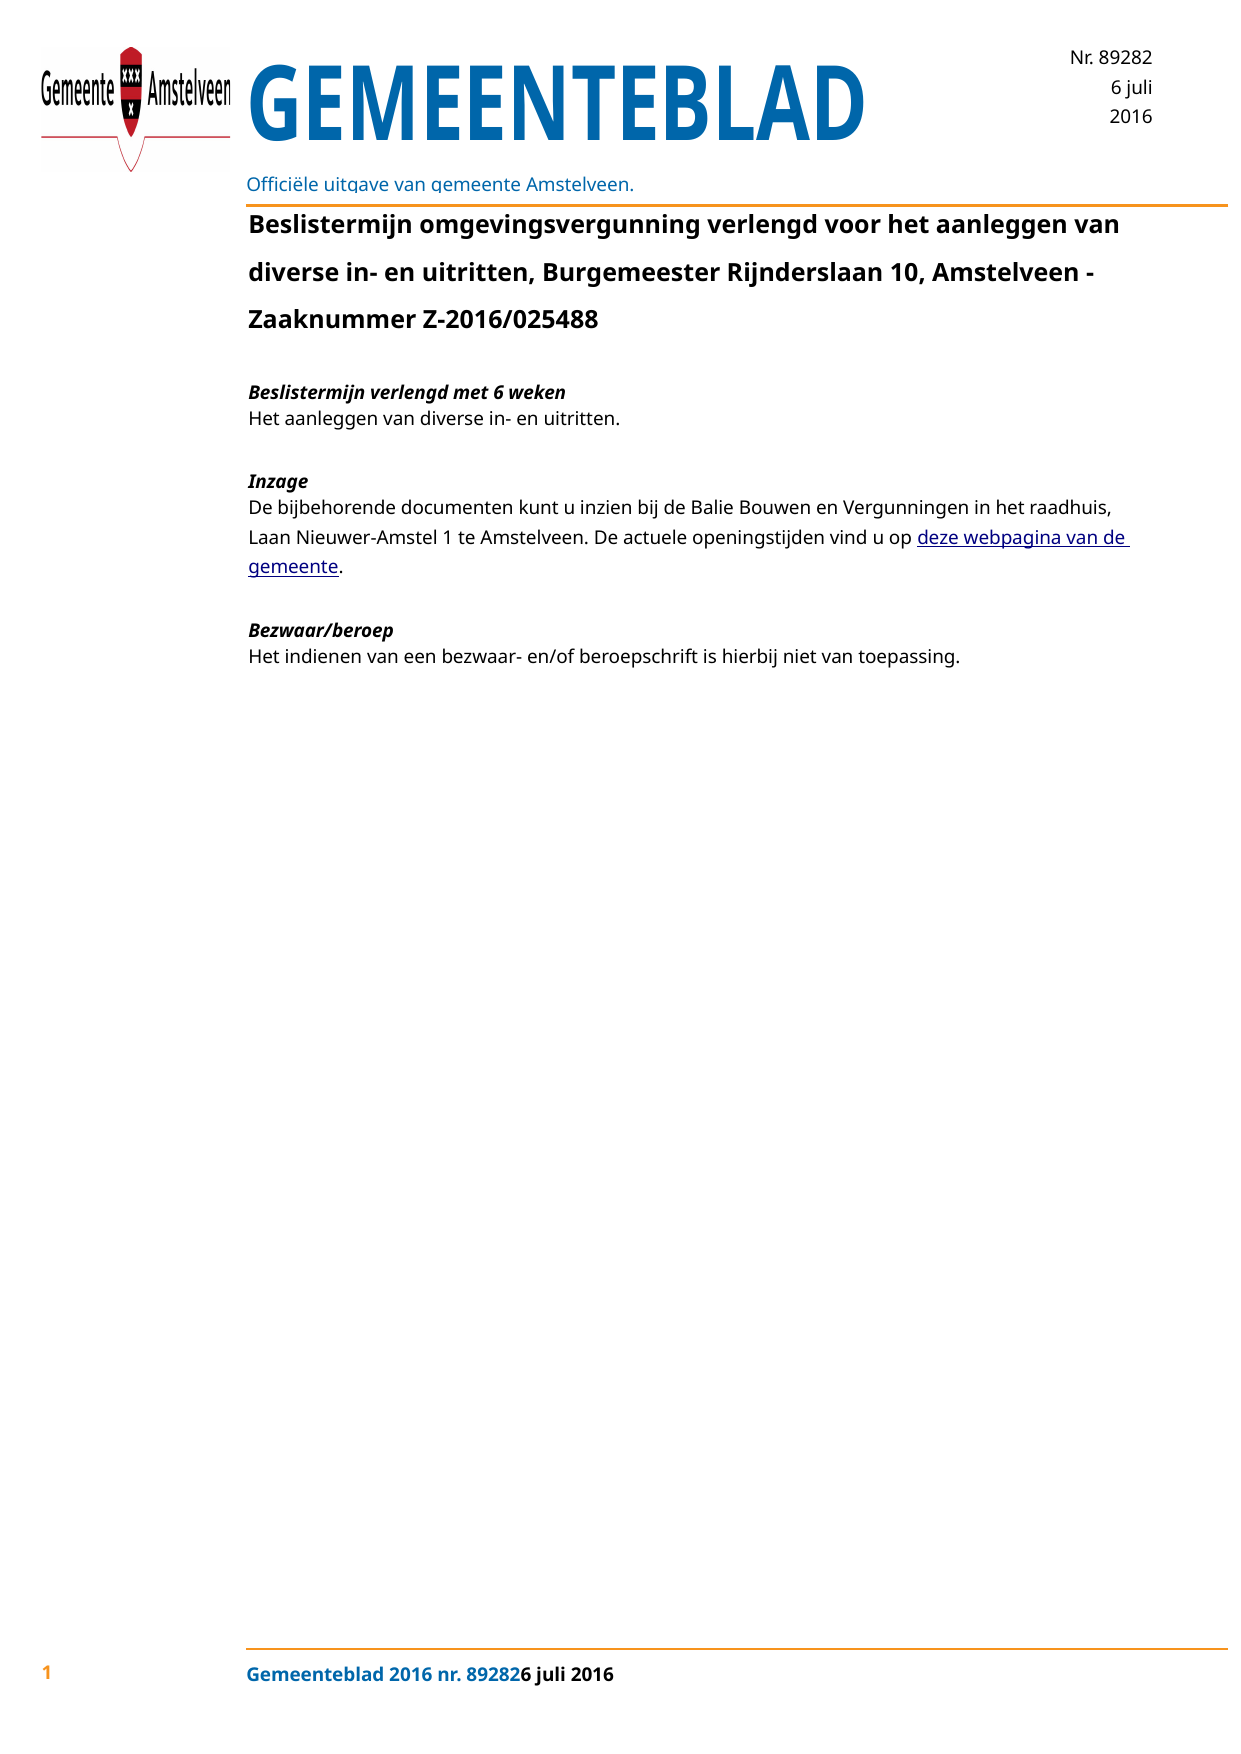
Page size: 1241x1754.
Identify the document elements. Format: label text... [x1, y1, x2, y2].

picture [41, 47, 231, 172]
text Beslistermijn verlengd met 6 weken [248, 379, 1152, 405]
text Beslistermijn omgevingsvergunning verlengd voor het aanleggen van diverse in- en uitritten, Burgemeester Rijnderslaan 10, Amstelveen - Zaaknummer Z-2016/025488 [248, 207, 1152, 336]
text Bezwaar/beroep [248, 618, 1152, 643]
text Het aanleggen van diverse in- en uitritten. [248, 405, 1152, 431]
text Het indienen van een bezwaar- en/of beroepschrift is hierbij niet van toepassing. [248, 643, 1152, 669]
text De bijbehorende documenten kunt u inzien bij de Balie Bouwen en Vergunningen in het raadhuis, Laan Nieuwer-Amstel 1 te Amstelveen. De actuele openingstijden vind u op deze webpagina van de gemeente. [248, 494, 1152, 579]
text Inzage [248, 469, 1152, 494]
